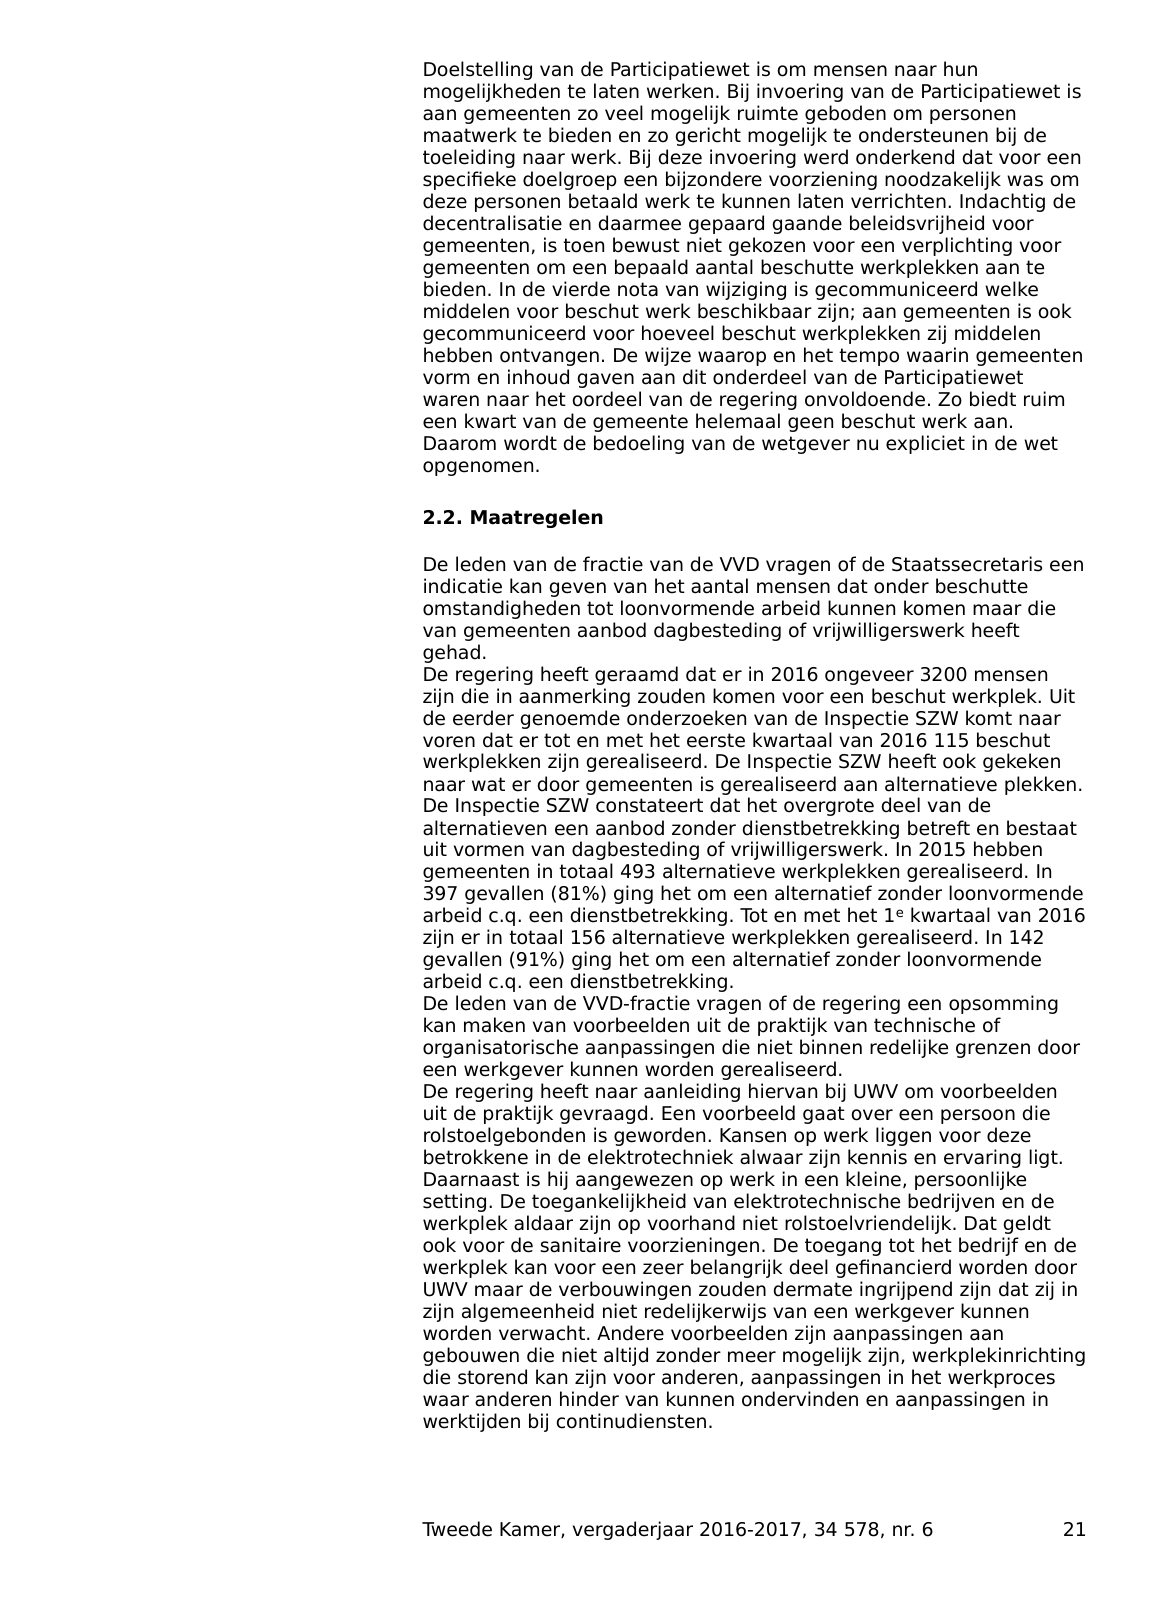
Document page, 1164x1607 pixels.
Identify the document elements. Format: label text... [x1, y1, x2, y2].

text De regering heeft geraamd dat er in 2016 ongeveer 3200 mensen zijn die in aanmerking zouden komen voor een beschut werkplek. Uit de eerder genoemde onderzoeken van de Inspectie SZW komt naar voren dat er tot en met het eerste kwartaal van 2016 115 beschut werkplekken zijn gerealiseerd. De Inspectie SZW heeft ook gekeken naar wat er door gemeenten is gerealiseerd aan alternatieve plekken. De Inspectie SZW constateert dat het overgrote deel van de alternatieven een aanbod zonder dienstbetrekking betreft en bestaat uit vormen van dagbesteding of vrijwilligerswerk. In 2015 hebben gemeenten in totaal 493 alternatieve werkplekken gerealiseerd. In 397 gevallen (81%) ging het om een alternatief zonder loonvormende arbeid c.q. een dienstbetrekking. Tot en met het 1e kwartaal van 2016 zijn er in totaal 156 alternatieve werkplekken gerealiseerd. In 142 gevallen (91%) ging het om een alternatief zonder loonvormende arbeid c.q. een dienstbetrekking. [422, 663, 1087, 993]
subtitle 2.2. Maatregelen [422, 507, 1087, 529]
text De leden van de fractie van de VVD vragen of de Staatssecretaris een indicatie kan geven van het aantal mensen dat onder beschutte omstandigheden tot loonvormende arbeid kunnen komen maar die van gemeenten aanbod dagbesteding of vrijwilligerswerk heeft gehad. [422, 554, 1087, 663]
text De regering heeft naar aanleiding hiervan bij UWV om voorbeelden uit de praktijk gevraagd. Een voorbeeld gaat over een persoon die rolstoelgebonden is geworden. Kansen op werk liggen voor deze betrokkene in de elektrotechniek alwaar zijn kennis en ervaring ligt. Daarnaast is hij aangewezen op werk in een kleine, persoonlijke setting. De toegankelijkheid van elektrotechnische bedrijven en de werkplek aldaar zijn op voorhand niet rolstoelvriendelijk. Dat geldt ook voor de sanitaire voorzieningen. De toegang tot het bedrijf en de werkplek kan voor een zeer belangrijk deel gefinancierd worden door UWV maar de verbouwingen zouden dermate ingrijpend zijn dat zij in zijn algemeenheid niet redelijkerwijs van een werkgever kunnen worden verwacht. Andere voorbeelden zijn aanpassingen aan gebouwen die niet altijd zonder meer mogelijk zijn, werkplekinrichting die storend kan zijn voor anderen, aanpassingen in het werkproces waar anderen hinder van kunnen ondervinden en aanpassingen in werktijden bij continudiensten. [422, 1081, 1087, 1433]
text De leden van de VVD-fractie vragen of de regering een opsomming kan maken van voorbeelden uit de praktijk van technische of organisatorische aanpassingen die niet binnen redelijke grenzen door een werkgever kunnen worden gerealiseerd. [422, 993, 1087, 1081]
text Doelstelling van de Participatiewet is om mensen naar hun mogelijkheden te laten werken. Bij invoering van de Participatiewet is aan gemeenten zo veel mogelijk ruimte geboden om personen maatwerk te bieden en zo gericht mogelijk te ondersteunen bij de toeleiding naar werk. Bij deze invoering werd onderkend dat voor een specifieke doelgroep een bijzondere voorziening noodzakelijk was om deze personen betaald werk te kunnen laten verrichten. Indachtig de decentralisatie en daarmee gepaard gaande beleidsvrijheid voor gemeenten, is toen bewust niet gekozen voor een verplichting voor gemeenten om een bepaald aantal beschutte werkplekken aan te bieden. In de vierde nota van wijziging is gecommuniceerd welke middelen voor beschut werk beschikbaar zijn; aan gemeenten is ook gecommuniceerd voor hoeveel beschut werkplekken zij middelen hebben ontvangen. De wijze waarop en het tempo waarin gemeenten vorm en inhoud gaven aan dit onderdeel van de Participatiewet waren naar het oordeel van de regering onvoldoende. Zo biedt ruim een kwart van de gemeente helemaal geen beschut werk aan. Daarom wordt de bedoeling van de wetgever nu expliciet in de wet opgenomen. [422, 59, 1087, 477]
